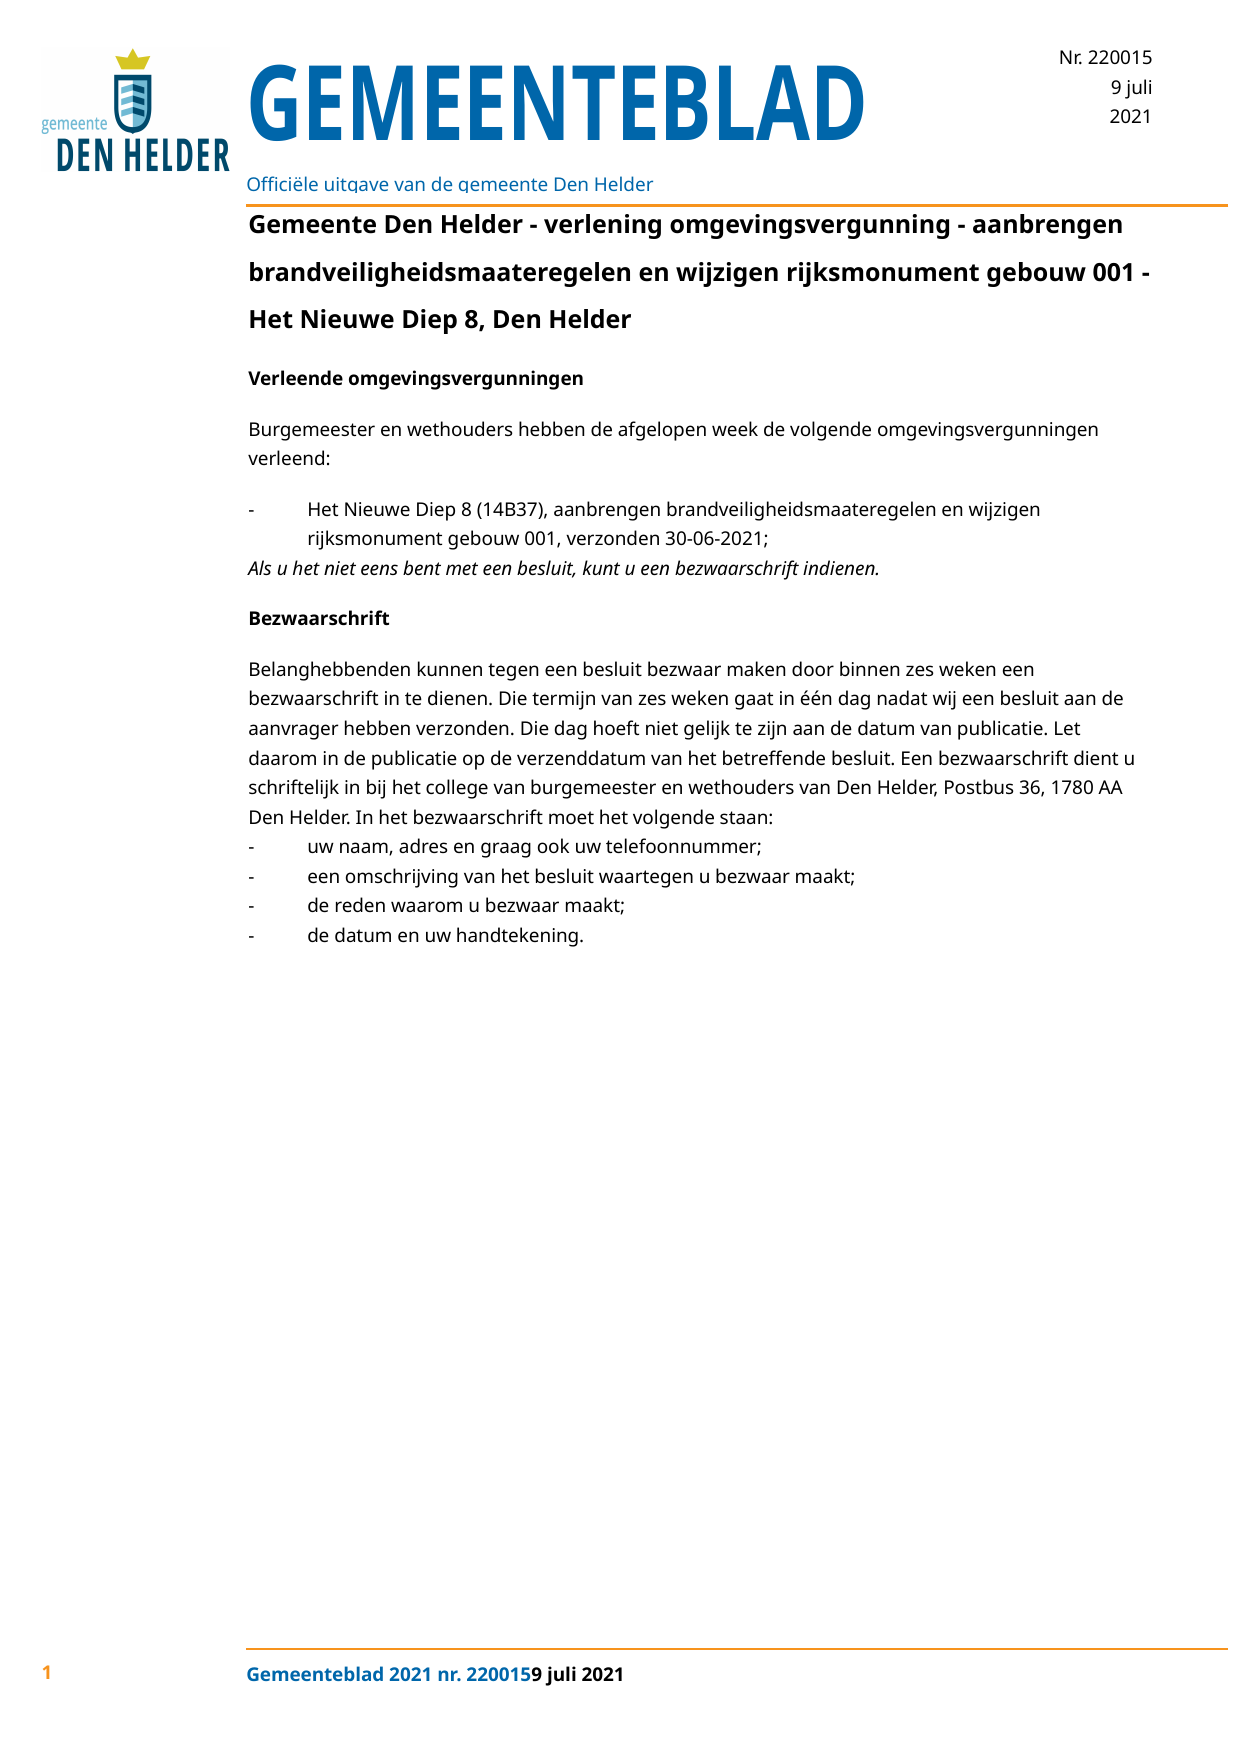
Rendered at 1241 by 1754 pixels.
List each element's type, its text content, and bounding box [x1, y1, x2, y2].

list Het Nieuwe Diep 8 (14B37), aanbrengen brandveiligheidsmaateregelen en wijzigen rijksmonument gebouw 001, verzonden 30-06-2021; [248, 496, 1152, 551]
text Gemeente Den Helder - verlening omgevingsvergunning - aanbrengen brandveiligheidsmaateregelen en wijzigen rijksmonument gebouw 001 - Het Nieuwe Diep 8, Den Helder [248, 207, 1152, 336]
picture [130, 157, 135, 172]
list de reden waarom u bezwaar maakt; [248, 893, 1152, 918]
list een omschrijving van het besluit waartegen u bezwaar maakt; [248, 863, 1152, 889]
picture [63, 144, 68, 165]
picture [182, 144, 187, 165]
list uw naam, adres en graag ook uw telefoonnummer; [248, 833, 1152, 859]
text Belanghebbenden kunnen tegen een besluit bezwaar maken door binnen zes weken een bezwaarschrift in te dienen. Die termijn van zes weken gaat in één dag nadat wij een besluit aan de aanvrager hebben verzonden. Die dag hoeft niet gelijk te zijn aan de datum van publicatie. Let daarom in de publicatie op de verzenddatum van het betreffende besluit. Een bezwaarschrift dient u schriftelijk in bij het college van burgemeester en wethouders van Den Helder, Postbus 36, 1780 AA Den Helder. In het bezwaarschrift moet het volgende staan: [248, 656, 1152, 829]
text Bezwaarschrift [248, 606, 1152, 631]
text Burgemeester en wethouders hebben de afgelopen week de volgende omgevingsvergunningen verleend: [248, 416, 1152, 471]
picture [220, 160, 224, 172]
text Als u het niet eens bent met een besluit, kunt u een bezwaarschrift indienen. [248, 555, 1152, 581]
picture [41, 47, 231, 172]
list de datum en uw handtekening. [248, 922, 1152, 948]
text Verleende omgevingsvergunningen [248, 366, 1152, 391]
picture [100, 154, 106, 172]
